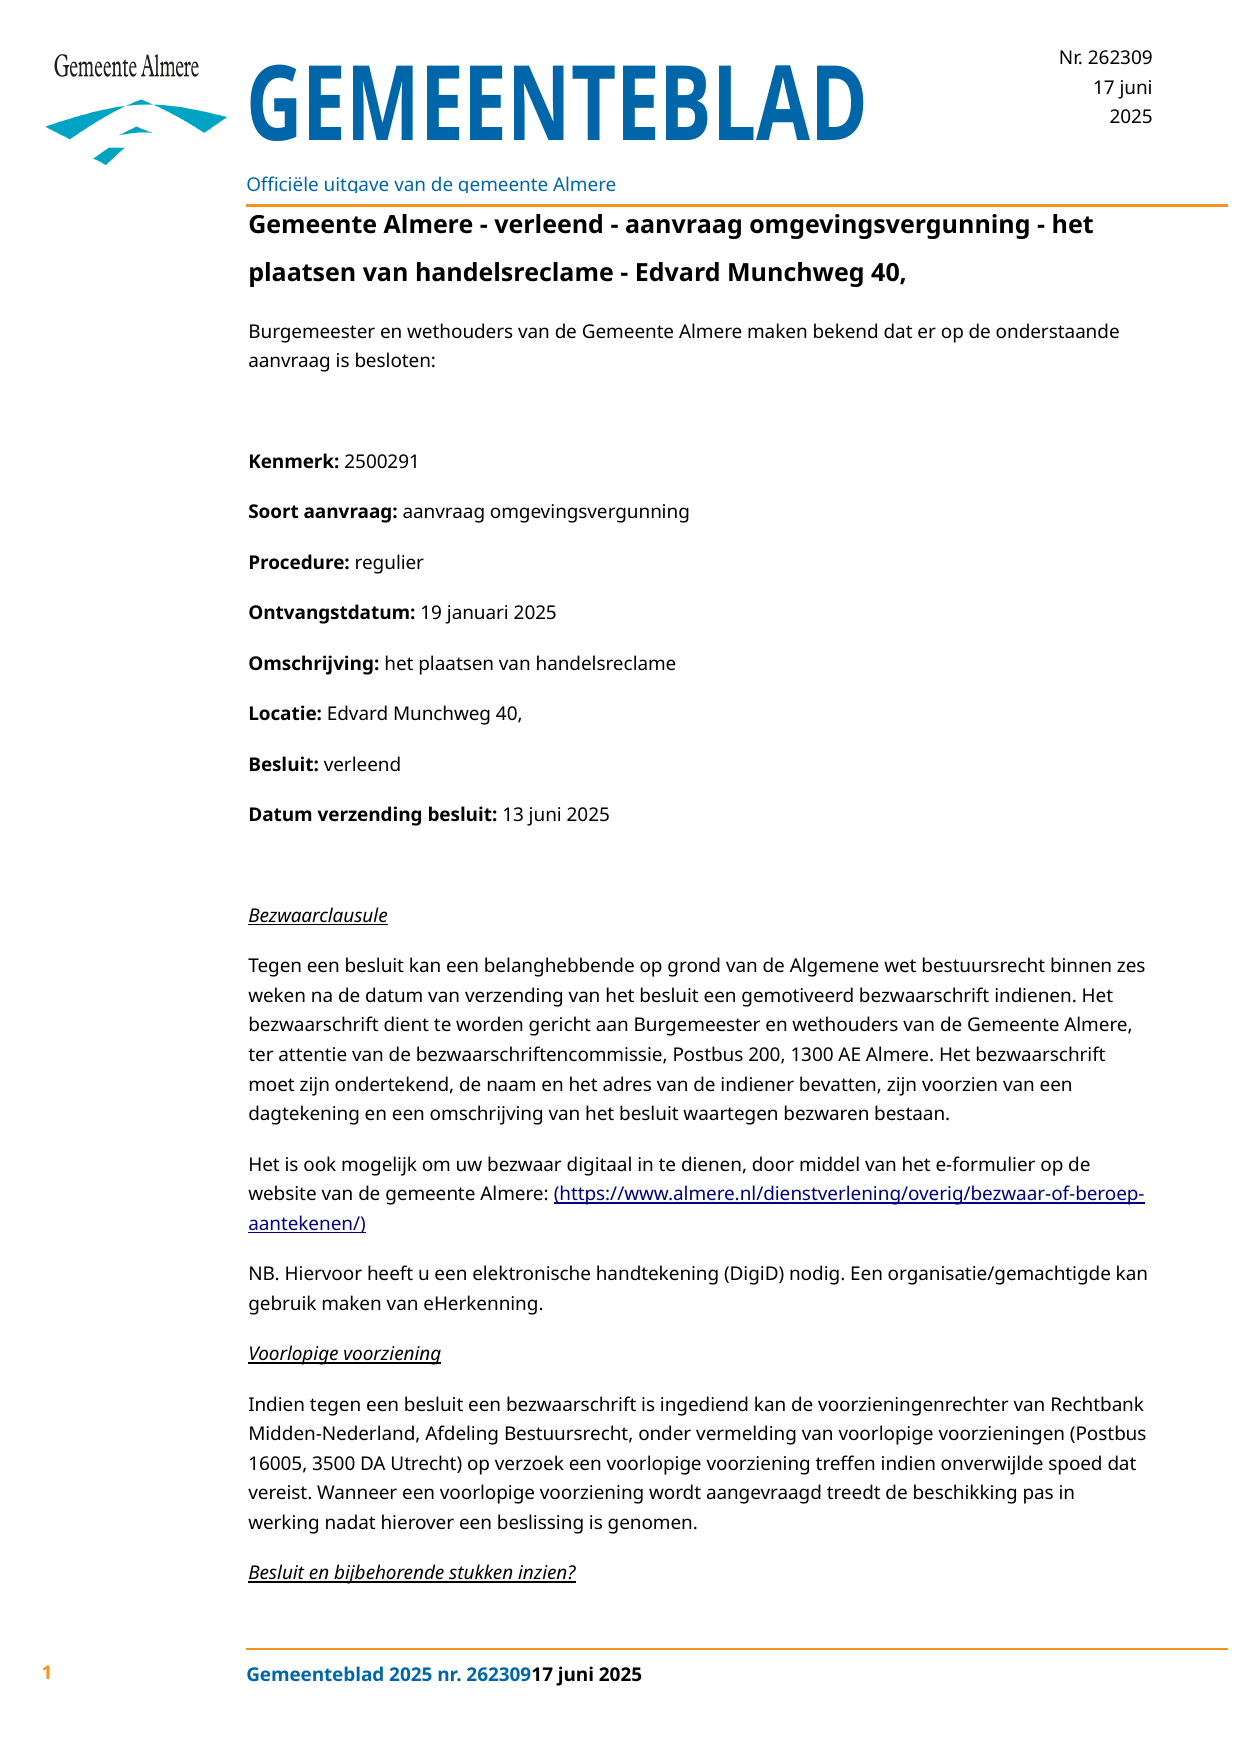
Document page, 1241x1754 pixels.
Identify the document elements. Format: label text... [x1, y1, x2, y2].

text Besluit en bijbehorende stukken inzien? [248, 1559, 1152, 1585]
text Voorlopige voorziening [248, 1340, 1152, 1366]
text Locatie: Edvard Munchweg 40, [248, 700, 1152, 726]
picture [41, 47, 231, 172]
text Datum verzending besluit: 13 juni 2025 [248, 801, 1152, 827]
text Procedure: regulier [248, 549, 1152, 575]
text Burgemeester en wethouders van de Gemeente Almere maken bekend dat er op de onderstaande aanvraag is besloten: [248, 318, 1152, 373]
text Omschrijving: het plaatsen van handelsreclame [248, 650, 1152, 676]
text Bezwaarclausule [248, 902, 1152, 928]
text NB. Hiervoor heeft u een elektronische handtekening (DigiD) nodig. Een organisatie/gemachtigde kan gebruik maken van eHerkenning. [248, 1260, 1152, 1316]
text Indien tegen een besluit een bezwaarschrift is ingediend kan de voorzieningenrechter van Rechtbank Midden-Nederland, Afdeling Bestuursrecht, onder vermelding van voorlopige voorzieningen (Postbus 16005, 3500 DA Utrecht) op verzoek een voorlopige voorziening treffen indien onverwijlde spoed dat vereist. Wanneer een voorlopige voorziening wordt aangevraagd treedt de beschikking pas in werking nadat hierover een beslissing is genomen. [248, 1391, 1152, 1535]
text Het is ook mogelijk om uw bezwaar digitaal in te dienen, door middel van het e-formulier op de website van de gemeente Almere: (https://www.almere.nl/dienstverlening/overig/bezwaar-of-beroep-aantekenen/) [248, 1151, 1152, 1236]
text Tegen een besluit kan een belanghebbende op grond van de Algemene wet bestuursrecht binnen zes weken na de datum van verzending van het besluit een gemotiveerd bezwaarschrift indienen. Het bezwaarschrift dient te worden gericht aan Burgemeester en wethouders van de Gemeente Almere, ter attentie van de bezwaarschriftencommissie, Postbus 200, 1300 AE Almere. Het bezwaarschrift moet zijn ondertekend, de naam en het adres van de indiener bevatten, zijn voorzien van een dagtekening en een omschrijving van het besluit waartegen bezwaren bestaan. [248, 952, 1152, 1126]
text Ontvangstdatum: 19 januari 2025 [248, 599, 1152, 625]
text Besluit: verleend [248, 751, 1152, 777]
text Soort aanvraag: aanvraag omgevingsvergunning [248, 499, 1152, 524]
text Gemeente Almere - verleend - aanvraag omgevingsvergunning - het plaatsen van handelsreclame - Edvard Munchweg 40, [248, 207, 1152, 288]
text Kenmerk: 2500291 [248, 448, 1152, 474]
